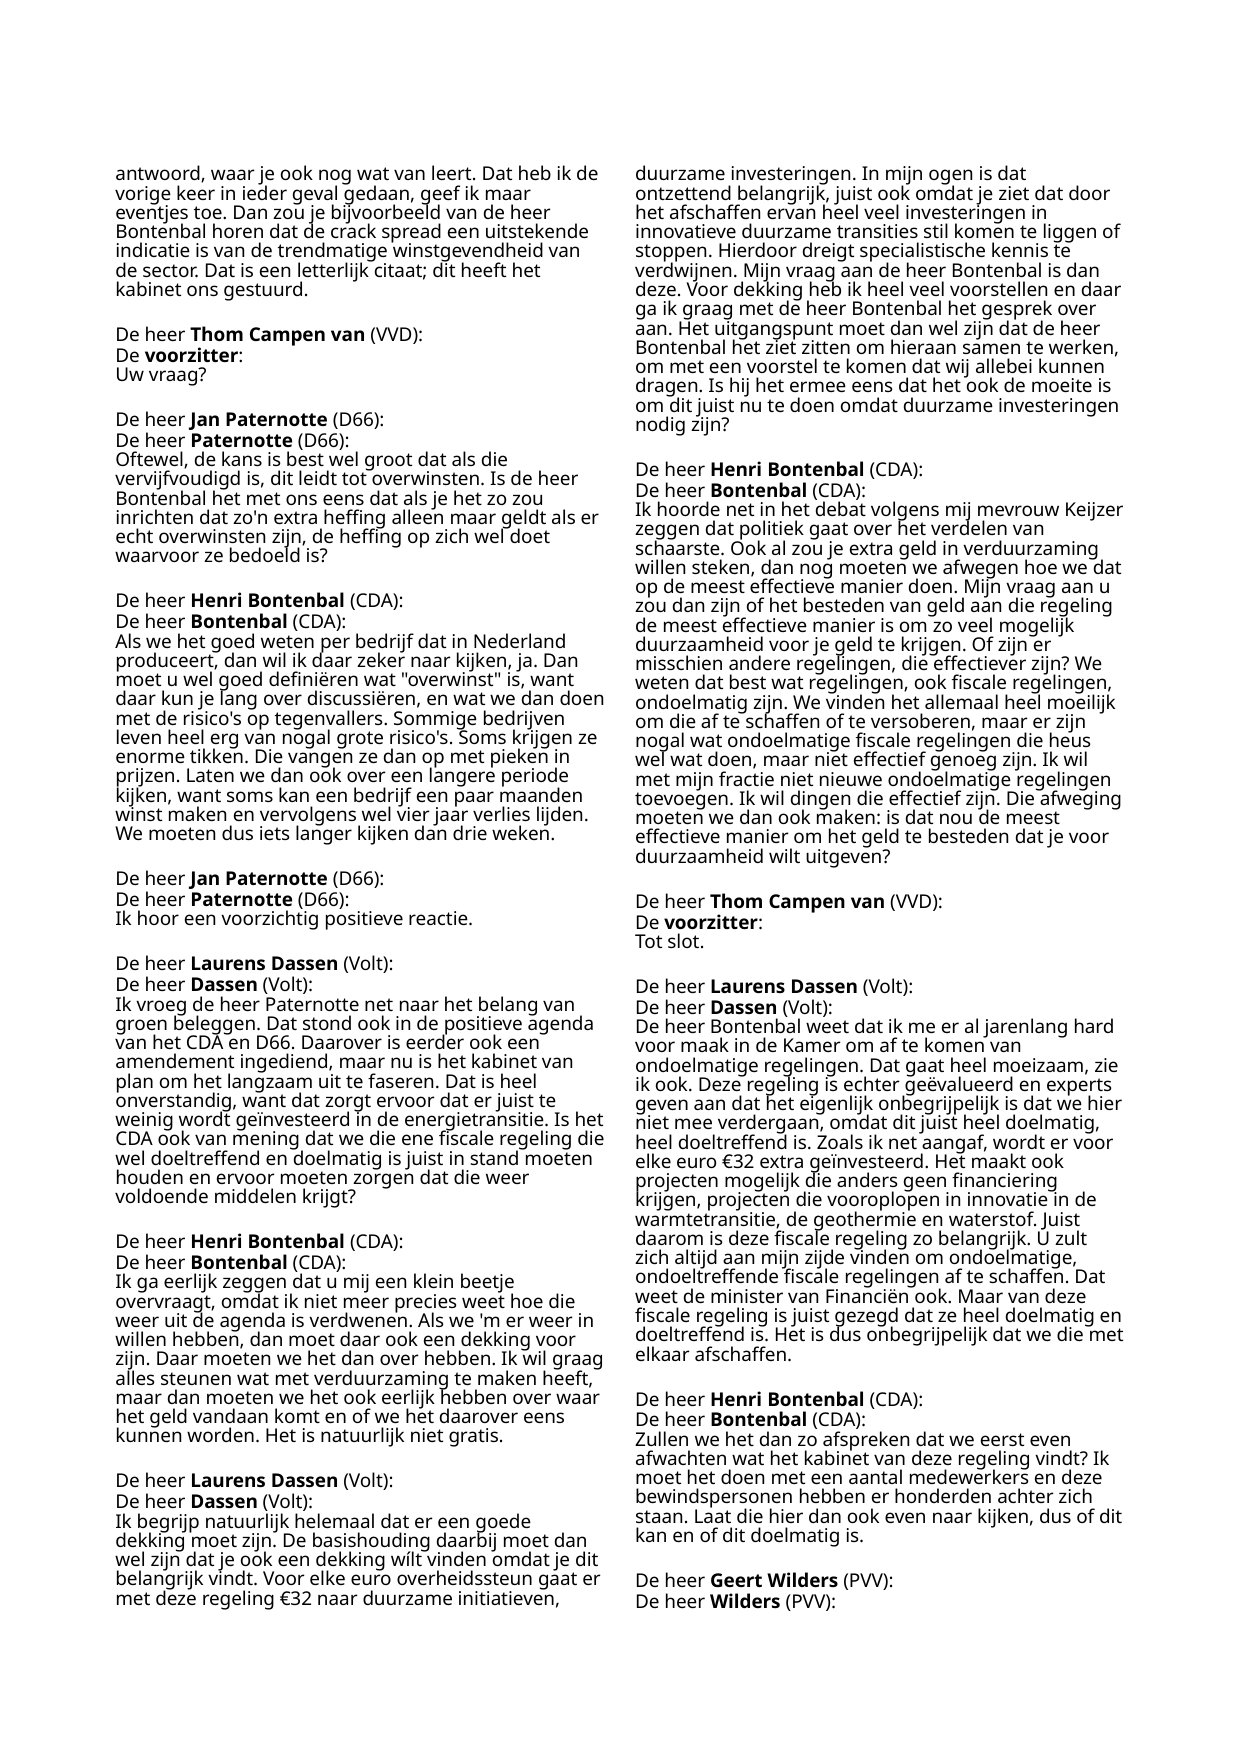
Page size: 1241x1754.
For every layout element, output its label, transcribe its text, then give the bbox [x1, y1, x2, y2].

text Ik hoorde net in het debat volgens mij mevrouw Keijzer zeggen dat politiek gaat over het verdelen van schaarste. Ook al zou je extra geld in verduurzaming willen steken, dan nog moeten we afwegen hoe we dat op de meest effectieve manier doen. Mijn vraag aan u zou dan zijn of het besteden van geld aan die regeling de meest effectieve manier is om zo veel mogelijk duurzaamheid voor je geld te krijgen. Of zijn er misschien andere regelingen, die effectiever zijn? We weten dat best wat regelingen, ook fiscale regelingen, ondoelmatig zijn. We vinden het allemaal heel moeilijk om die af te schaffen of te versoberen, maar er zijn nogal wat ondoelmatige fiscale regelingen die heus wel wat doen, maar niet effectief genoeg zijn. Ik wil met mijn fractie niet nieuwe ondoelmatige regelingen toevoegen. Ik wil dingen die effectief zijn. Die afweging moeten we dan ook maken: is dat nou de meest effectieve manier om het geld te besteden dat je voor duurzaamheid wilt uitgeven? [635, 501, 1125, 867]
text Tot slot. [635, 933, 1125, 952]
text De heer Jan Paternotte (D66): [115, 865, 605, 891]
text De heer Bontenbal weet dat ik me er al jarenlang hard voor maak in de Kamer om af te komen van ondoelmatige regelingen. Dat gaat heel moeizaam, zie ik ook. Deze regeling is echter geëvalueerd en experts geven aan dat het eigenlijk onbegrijpelijk is dat we hier niet mee verdergaan, omdat dit juist heel doelmatig, heel doeltreffend is. Zoals ik net aangaf, wordt er voor elke euro €32 extra geïnvesteerd. Het maakt ook projecten mogelijk die anders geen financiering krijgen, projecten die vooroplopen in innovatie in de warmtetransitie, de geothermie en waterstof. Juist daarom is deze fiscale regeling zo belangrijk. U zult zich altijd aan mijn zijde vinden om ondoelmatige, ondoeltreffende fiscale regelingen af te schaffen. Dat weet de minister van Financiën ook. Maar van deze fiscale regeling is juist gezegd dat ze heel doelmatig en doeltreffend is. Het is dus onbegrijpelijk dat we die met elkaar afschaffen. [635, 1018, 1125, 1365]
text De voorzitter: [635, 914, 1125, 933]
text Ik hoor een voorzichtig positieve reactie. [115, 910, 605, 930]
text De heer Henri Bontenbal (CDA): [635, 456, 1125, 482]
text De heer Laurens Dassen (Volt): [115, 1468, 605, 1493]
text De heer Thom Campen van (VVD): [115, 321, 605, 347]
text De heer Paternotte (D66): [115, 432, 605, 451]
text antwoord, waar je ook nog wat van leert. Dat heb ik de vorige keer in ieder geval gedaan, geef ik maar eventjes toe. Dan zou je bijvoorbeeld van de heer Bontenbal horen dat de crack spread een uitstekende indicatie is van de trendmatige winstgevendheid van de sector. Dat is een letterlijk citaat; dit heeft het kabinet ons gestuurd. [115, 165, 605, 300]
text De voorzitter: [115, 347, 605, 366]
text De heer Thom Campen van (VVD): [635, 888, 1125, 914]
text Ik ga eerlijk zeggen dat u mij een klein beetje overvraagt, omdat ik niet meer precies weet hoe die weer uit de agenda is verdwenen. Als we 'm er weer in willen hebben, dan moet daar ook een dekking voor zijn. Daar moeten we het dan over hebben. Ik wil graag alles steunen wat met verduurzaming te maken heeft, maar dan moeten we het ook eerlijk hebben over waar het geld vandaan komt en of we het daarover eens kunnen worden. Het is natuurlijk niet gratis. [115, 1273, 605, 1447]
text Ik vroeg de heer Paternotte net naar het belang van groen beleggen. Dat stond ook in de positieve agenda van het CDA en D66. Daarover is eerder ook een amendement ingediend, maar nu is het kabinet van plan om het langzaam uit te faseren. Dat is heel onverstandig, want dat zorgt ervoor dat er juist te weinig wordt geïnvesteerd in de energietransitie. Is het CDA ook van mening dat we die ene fiscale regeling die wel doeltreffend en doelmatig is juist in stand moeten houden en ervoor moeten zorgen dat die weer voldoende middelen krijgt? [115, 996, 605, 1207]
text De heer Jan Paternotte (D66): [115, 406, 605, 432]
text De heer Henri Bontenbal (CDA): [635, 1386, 1125, 1411]
text Oftewel, de kans is best wel groot dat als die vervijfvoudigd is, dit leidt tot overwinsten. Is de heer Bontenbal het met ons eens dat als je het zo zou inrichten dat zo'n extra heffing alleen maar geldt als er echt overwinsten zijn, de heffing op zich wel doet waarvoor ze bedoeld is? [115, 451, 605, 567]
text Ik begrijp natuurlijk helemaal dat er een goede dekking moet zijn. De basishouding daarbij moet dan wel zijn dat je ook een dekking wílt vinden omdat je dit belangrijk vindt. Voor elke euro overheidssteun gaat er met deze regeling €32 naar duurzame initiatieven, [115, 1513, 605, 1609]
text De heer Dassen (Volt): [115, 976, 605, 996]
text De heer Laurens Dassen (Volt): [635, 973, 1125, 999]
text Uw vraag? [115, 366, 605, 385]
text De heer Laurens Dassen (Volt): [115, 951, 605, 976]
text Zullen we het dan zo afspreken dat we eerst even afwachten wat het kabinet van deze regeling vindt? Ik moet het doen met een aantal medewerkers en deze bewindspersonen hebben er honderden achter zich staan. Laat die hier dan ook even naar kijken, dus of dit kan en of dit doelmatig is. [635, 1431, 1125, 1546]
text De heer Bontenbal (CDA): [115, 613, 605, 633]
text De heer Geert Wilders (PVV): [635, 1567, 1125, 1593]
text Als we het goed weten per bedrijf dat in Nederland produceert, dan wil ik daar zeker naar kijken, ja. Dan moet u wel goed definiëren wat "overwinst" is, want daar kun je lang over discussiëren, en wat we dan doen met de risico's op tegenvallers. Sommige bedrijven leven heel erg van nogal grote risico's. Soms krijgen ze enorme tikken. Die vangen ze dan op met pieken in prijzen. Laten we dan ook over een langere periode kijken, want soms kan een bedrijf een paar maanden winst maken en vervolgens wel vier jaar verlies lijden. We moeten dus iets langer kijken dan drie weken. [115, 633, 605, 844]
text De heer Dassen (Volt): [635, 999, 1125, 1018]
text duurzame investeringen. In mijn ogen is dat ontzettend belangrijk, juist ook omdat je ziet dat door het afschaffen ervan heel veel investeringen in innovatieve duurzame transities stil komen te liggen of stoppen. Hierdoor dreigt specialistische kennis te verdwijnen. Mijn vraag aan de heer Bontenbal is dan deze. Voor dekking heb ik heel veel voorstellen en daar ga ik graag met de heer Bontenbal het gesprek over aan. Het uitgangspunt moet dan wel zijn dat de heer Bontenbal het ziet zitten om hieraan samen te werken, om met een voorstel te komen dat wij allebei kunnen dragen. Is hij het ermee eens dat het ook de moeite is om dit juist nu te doen omdat duurzame investeringen nodig zijn? [635, 165, 1125, 435]
text De heer Bontenbal (CDA): [635, 1411, 1125, 1431]
text De heer Bontenbal (CDA): [635, 482, 1125, 501]
text De heer Dassen (Volt): [115, 1493, 605, 1513]
text De heer Paternotte (D66): [115, 891, 605, 910]
text De heer Henri Bontenbal (CDA): [115, 1228, 605, 1254]
text De heer Henri Bontenbal (CDA): [115, 588, 605, 613]
text De heer Wilders (PVV): [635, 1593, 1125, 1612]
text De heer Bontenbal (CDA): [115, 1254, 605, 1273]
